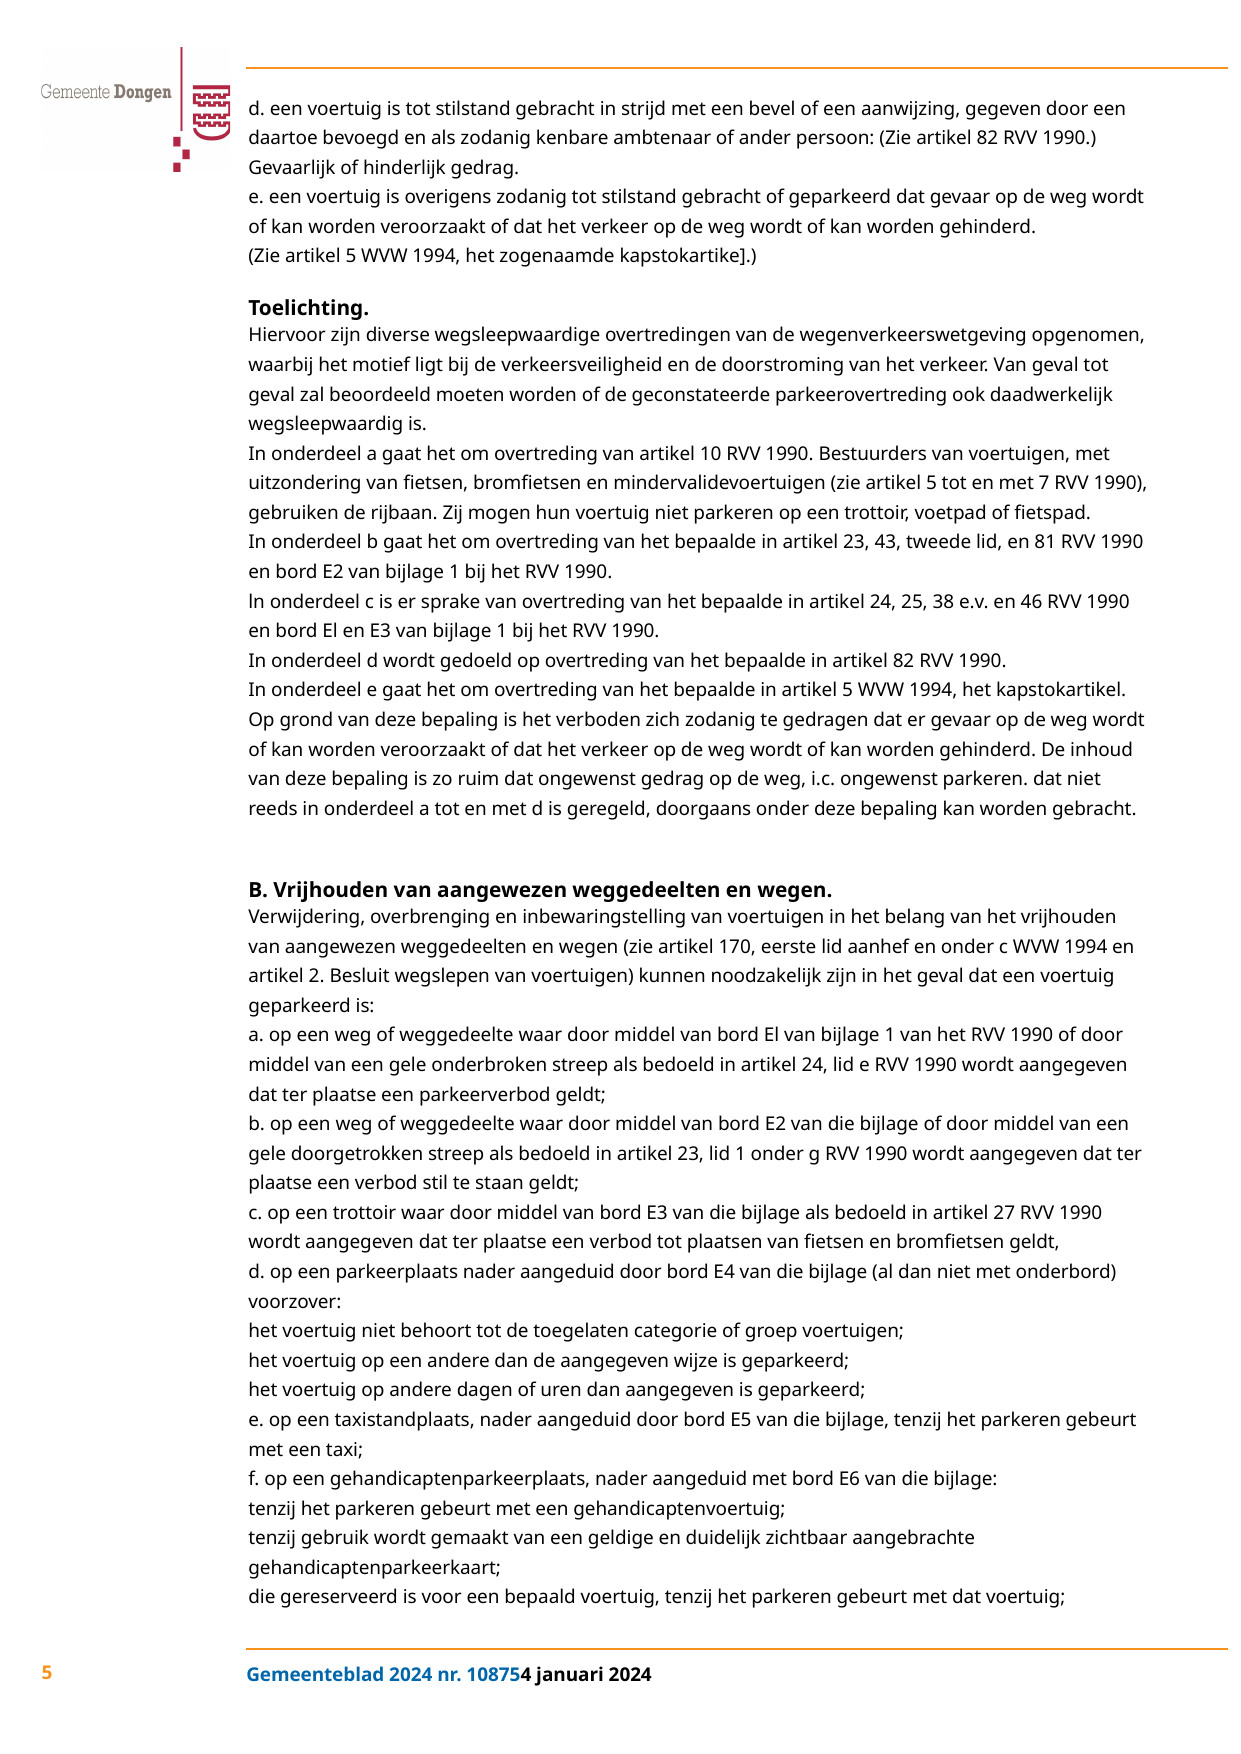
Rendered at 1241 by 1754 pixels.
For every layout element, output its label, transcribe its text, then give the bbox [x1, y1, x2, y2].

text het voertuig niet behoort tot de toegelaten categorie of groep voertuigen; [248, 1317, 1152, 1343]
text Verwijdering, overbrenging en inbewaringstelling van voertuigen in het belang van het vrijhouden van aangewezen weggedeelten en wegen (zie artikel 170, eerste lid aanhef en onder c WVW 1994 en artikel 2. Besluit wegslepen van voertuigen) kunnen noodzakelijk zijn in het geval dat een voertuig geparkeerd is: [248, 903, 1152, 1018]
text tenzij gebruik wordt gemaakt van een geldige en duidelijk zichtbaar aangebrachte gehandicaptenparkeerkaart; [248, 1524, 1152, 1580]
text In onderdeel a gaat het om overtreding van artikel 10 RVV 1990. Bestuurders van voertuigen, met uitzondering van fietsen, bromfietsen en mindervalidevoertuigen (zie artikel 5 tot en met 7 RVV 1990), gebruiken de rijbaan. Zij mogen hun voertuig niet parkeren op een trottoir, voetpad of fietspad. [248, 440, 1152, 525]
text (Zie artikel 5 WVW 1994, het zogenaamde kapstokartike].) [248, 243, 1152, 268]
text a. op een weg of weggedeelte waar door middel van bord El van bijlage 1 van het RVV 1990 of door middel van een gele onderbroken streep als bedoeld in artikel 24, lid e RVV 1990 wordt aangegeven dat ter plaatse een parkeerverbod geldt; [248, 1022, 1152, 1107]
text c. op een trottoir waar door middel van bord E3 van die bijlage als bedoeld in artikel 27 RVV 1990 wordt aangegeven dat ter plaatse een verbod tot plaatsen van fietsen en bromfietsen geldt, [248, 1199, 1152, 1254]
text het voertuig op een andere dan de aangegeven wijze is geparkeerd; [248, 1347, 1152, 1373]
text b. op een weg of weggedeelte waar door middel van bord E2 van die bijlage of door middel van een gele doorgetrokken streep als bedoeld in artikel 23, lid 1 onder g RVV 1990 wordt aangegeven dat ter plaatse een verbod stil te staan geldt; [248, 1110, 1152, 1195]
text In onderdeel d wordt gedoeld op overtreding van het bepaalde in artikel 82 RVV 1990. [248, 647, 1152, 673]
text ln onderdeel c is er sprake van overtreding van het bepaalde in artikel 24, 25, 38 e.v. en 46 RVV 1990 en bord El en E3 van bijlage 1 bij het RVV 1990. [248, 588, 1152, 643]
picture [41, 47, 231, 172]
text e. op een taxistandplaats, nader aangeduid door bord E5 van die bijlage, tenzij het parkeren gebeurt met een taxi; [248, 1406, 1152, 1462]
text B. Vrijhouden van aangewezen weggedeelten en wegen. [248, 875, 1152, 903]
text d. op een parkeerplaats nader aangeduid door bord E4 van die bijlage (al dan niet met onderbord) voorzover: [248, 1258, 1152, 1314]
text In onderdeel b gaat het om overtreding van het bepaalde in artikel 23, 43, tweede lid, en 81 RVV 1990 en bord E2 van bijlage 1 bij het RVV 1990. [248, 529, 1152, 584]
text f. op een gehandicaptenparkeerplaats, nader aangeduid met bord E6 van die bijlage: [248, 1465, 1152, 1491]
text e. een voertuig is overigens zodanig tot stilstand gebracht of geparkeerd dat gevaar op de weg wordt of kan worden veroorzaakt of dat het verkeer op de weg wordt of kan worden gehinderd. [248, 183, 1152, 239]
text het voertuig op andere dagen of uren dan aangegeven is geparkeerd; [248, 1377, 1152, 1402]
text Hiervoor zijn diverse wegsleepwaardige overtredingen van de wegenverkeerswetgeving opgenomen, waarbij het motief ligt bij de verkeersveiligheid en de doorstroming van het verkeer. Van geval tot geval zal beoordeeld moeten worden of de geconstateerde parkeerovertreding ook daadwerkelijk wegsleepwaardig is. [248, 322, 1152, 436]
text d. een voertuig is tot stilstand gebracht in strijd met een bevel of een aanwijzing, gegeven door een daartoe bevoegd en als zodanig kenbare ambtenaar of ander persoon: (Zie artikel 82 RVV 1990.) [248, 95, 1152, 150]
text die gereserveerd is voor een bepaald voertuig, tenzij het parkeren gebeurt met dat voertuig; [248, 1584, 1152, 1609]
text Toelichting. [248, 293, 1152, 322]
text tenzij het parkeren gebeurt met een gehandicaptenvoertuig; [248, 1495, 1152, 1521]
text Gevaarlijk of hinderlijk gedrag. [248, 154, 1152, 180]
text In onderdeel e gaat het om overtreding van het bepaalde in artikel 5 WVW 1994, het kapstokartikel. Op grond van deze bepaling is het verboden zich zodanig te gedragen dat er gevaar op de weg wordt of kan worden veroorzaakt of dat het verkeer op de weg wordt of kan worden gehinderd. De inhoud van deze bepaling is zo ruim dat ongewenst gedrag op de weg, i.c. ongewenst parkeren. dat niet reeds in onderdeel a tot en met d is geregeld, doorgaans onder deze bepaling kan worden gebracht. [248, 677, 1152, 821]
